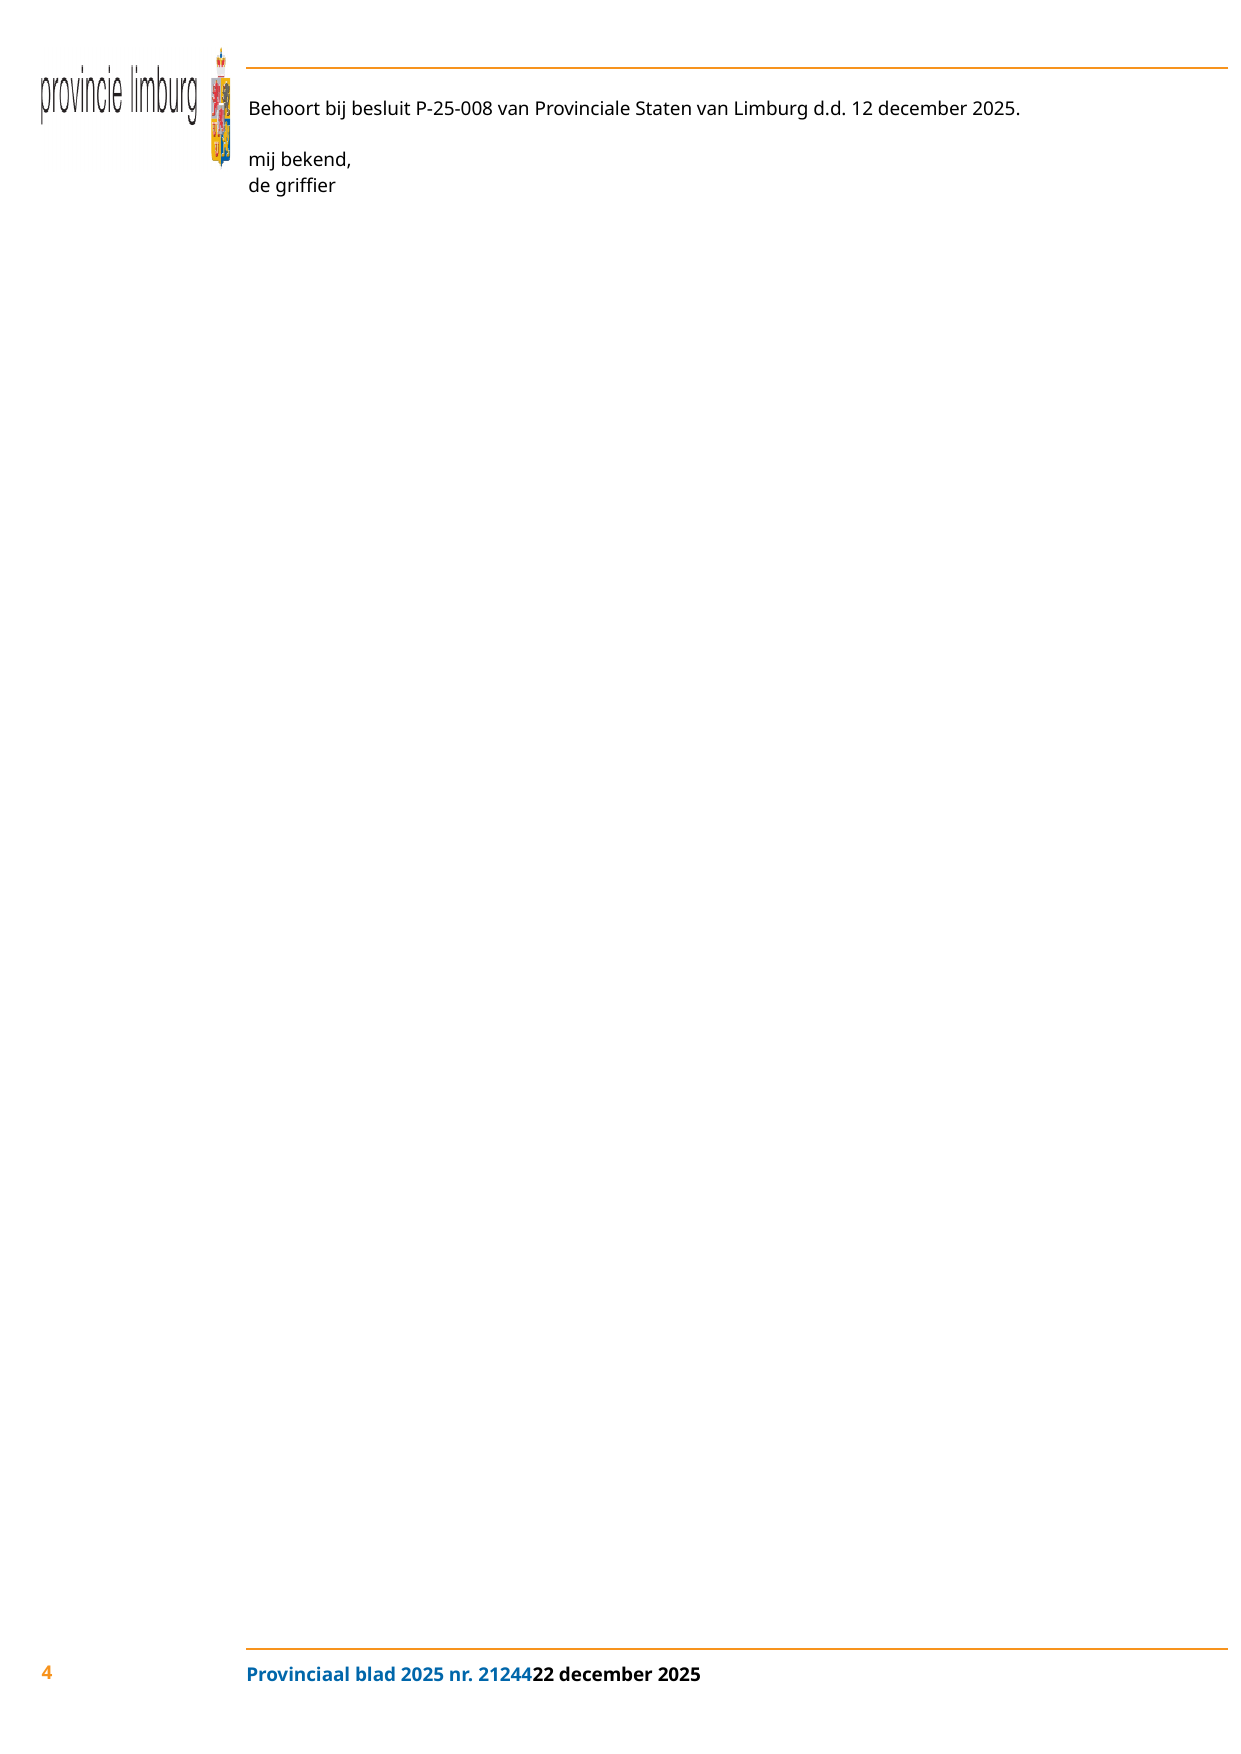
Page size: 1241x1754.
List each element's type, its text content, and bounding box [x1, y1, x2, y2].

text Behoort bij besluit P-25-008 van Provinciale Staten van Limburg d.d. 12 december 2025. [248, 95, 1152, 121]
text de griffier [248, 172, 1152, 198]
picture [41, 47, 231, 172]
text mij bekend, [248, 146, 1152, 172]
